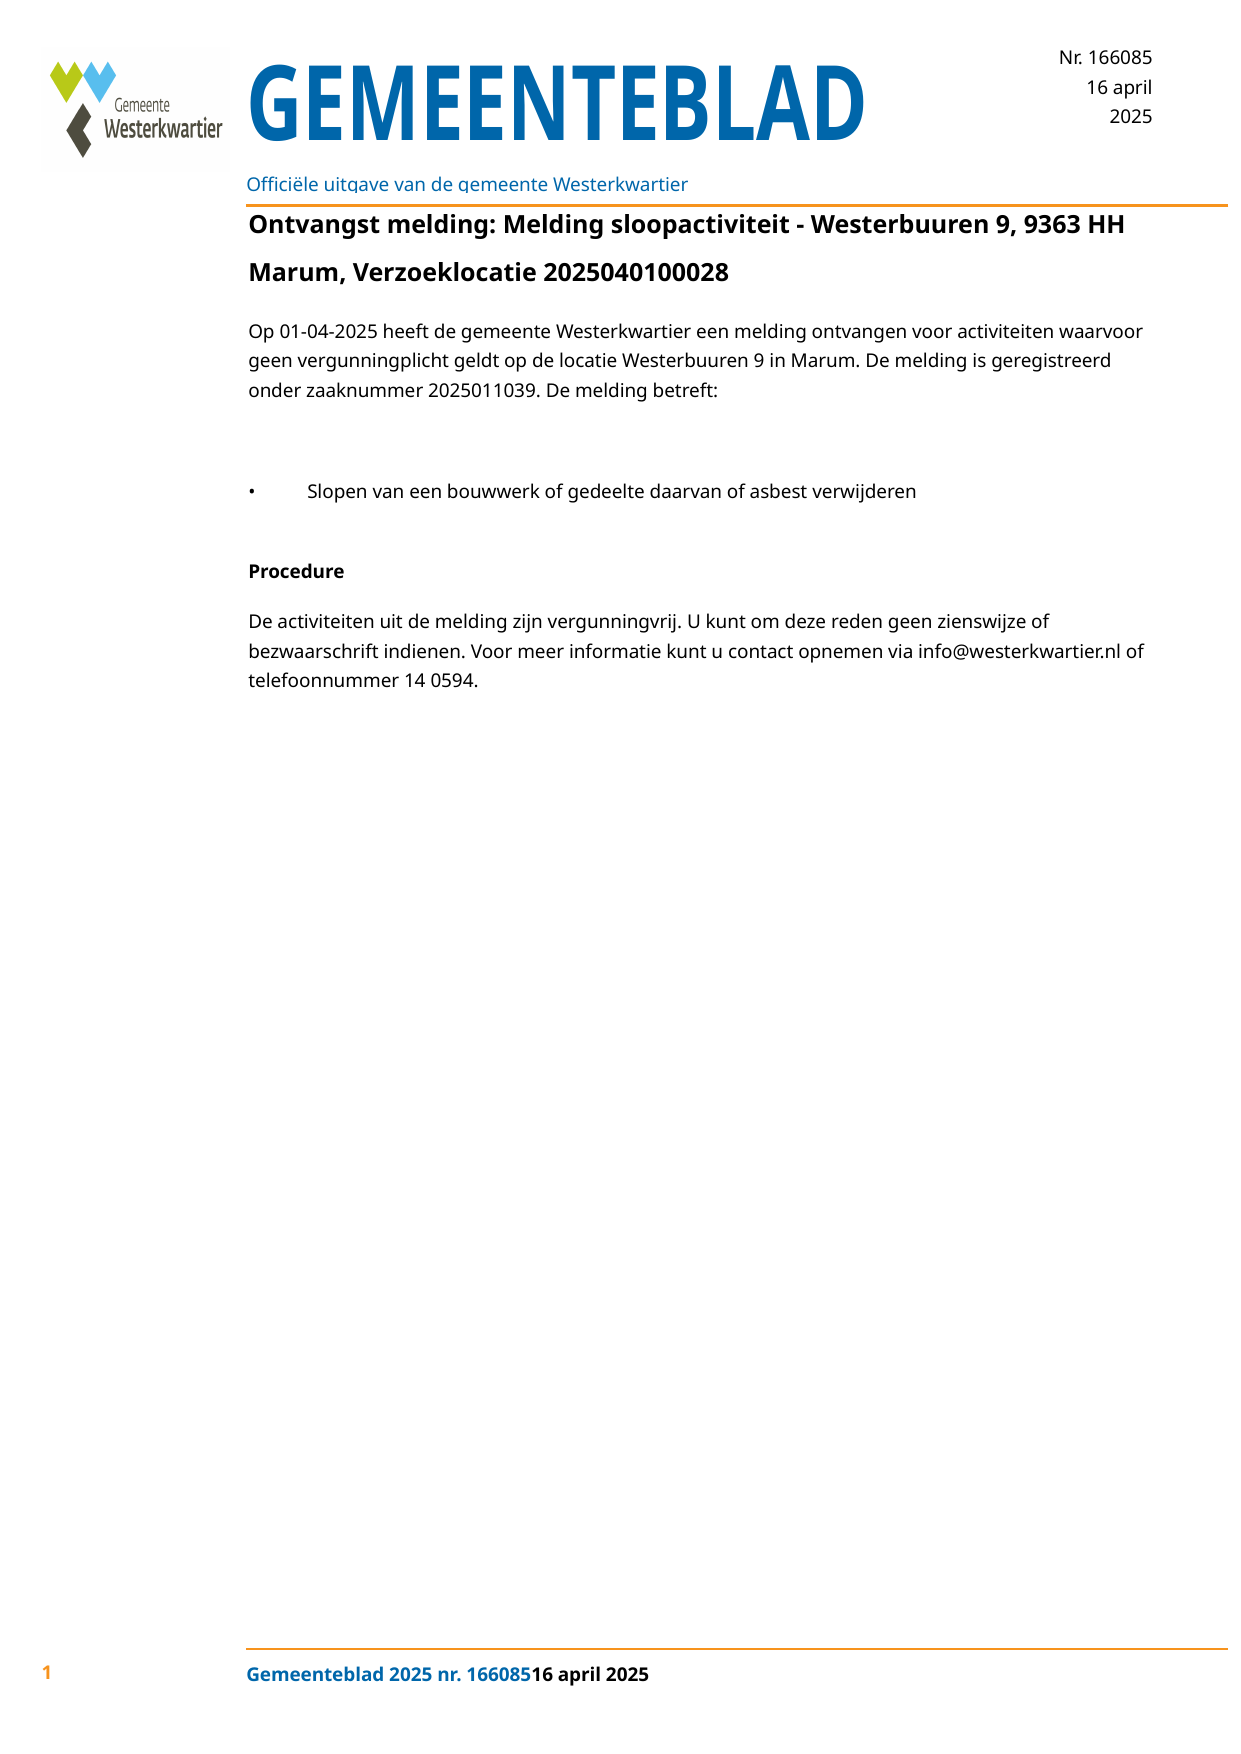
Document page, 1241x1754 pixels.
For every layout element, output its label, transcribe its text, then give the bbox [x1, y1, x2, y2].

picture [41, 47, 231, 172]
text Ontvangst melding: Melding sloopactiviteit - Westerbuuren 9, 9363 HH Marum, Verzoeklocatie 2025040100028 [248, 207, 1152, 288]
text Procedure [248, 558, 1152, 584]
text Op 01-04-2025 heeft de gemeente Westerkwartier een melding ontvangen voor activiteiten waarvoor geen vergunningplicht geldt op de locatie Westerbuuren 9 in Marum. De melding is geregistreerd onder zaaknummer 2025011039. De melding betreft: [248, 318, 1152, 403]
text De activiteiten uit de melding zijn vergunningvrij. U kunt om deze reden geen zienswijze of bezwaarschrift indienen. Voor meer informatie kunt u contact opnemen via info@westerkwartier.nl of telefoonnummer 14 0594. [248, 608, 1152, 693]
list Slopen van een bouwwerk of gedeelte daarvan of asbest verwijderen [248, 478, 1152, 504]
